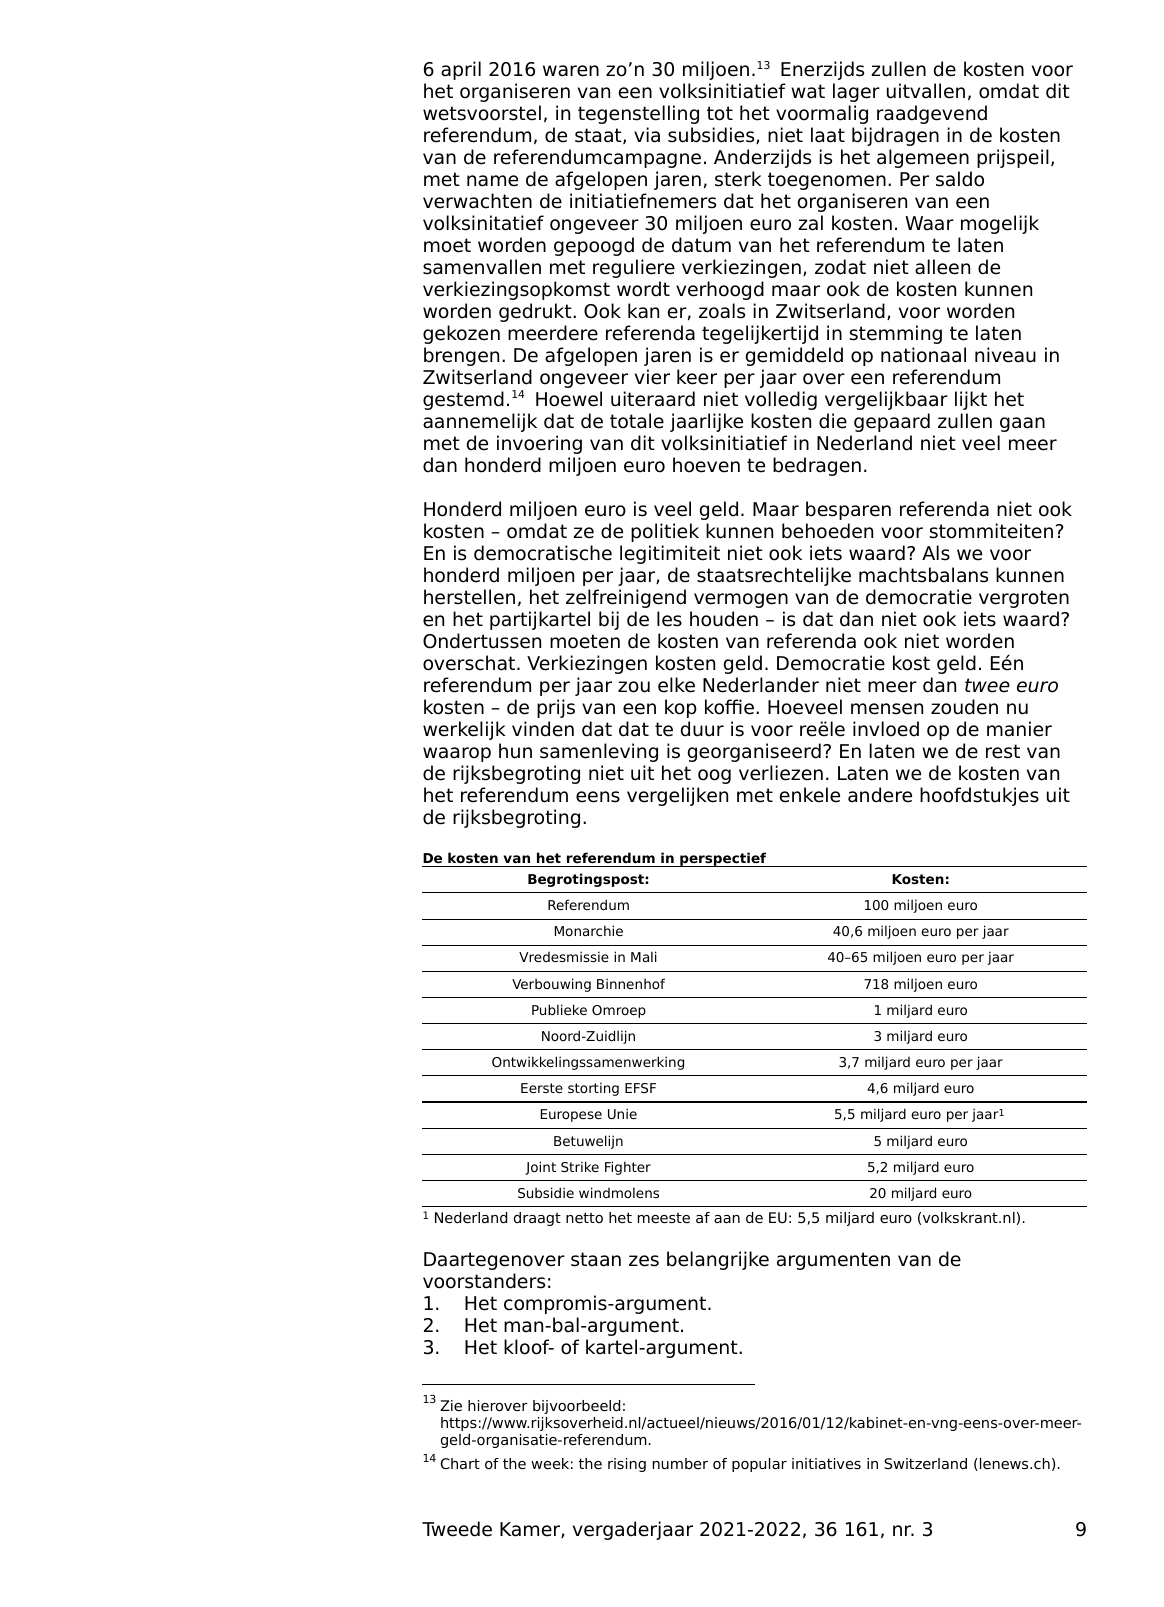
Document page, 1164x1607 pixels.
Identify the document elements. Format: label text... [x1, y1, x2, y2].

text Honderd miljoen euro is veel geld. Maar besparen referenda niet ook kosten – omdat ze de politiek kunnen behoeden voor stommiteiten? En is democratische legitimiteit niet ook iets waard? Als we voor honderd miljoen per jaar, de staatsrechtelijke machtsbalans kunnen herstellen, het zelfreinigend vermogen van de democratie vergroten en het partijkartel bij de les houden – is dat dan niet ook iets waard? Ondertussen moeten de kosten van referenda ook niet worden overschat. Verkiezingen kosten geld. Democratie kost geld. Eén referendum per jaar zou elke Nederlander niet meer dan twee euro kosten – de prijs van een kop koffie. Hoeveel mensen zouden nu werkelijk vinden dat dat te duur is voor reële invloed op de manier waarop hun samenleving is georganiseerd? En laten we de rest van de rijksbegroting niet uit het oog verliezen. Laten we de kosten van het referendum eens vergelijken met enkele andere hoofdstukjes uit de rijksbegroting. [422, 499, 1087, 828]
table_cell 100 miljoen euro [754, 893, 1087, 918]
table_cell 20 miljard euro [754, 1181, 1087, 1206]
table_cell 1 Nederland draagt netto het meeste af aan de EU: 5,5 miljard euro (volkskrant.nl). [422, 1207, 1087, 1227]
table_cell Ontwikkelingssamenwerking [422, 1050, 754, 1075]
table_cell Verbouwing Binnenhof [422, 972, 754, 997]
table_cell 3,7 miljard euro per jaar [754, 1050, 1087, 1075]
table_cell Subsidie windmolens [422, 1181, 754, 1206]
table_cell 5,5 miljard euro per jaar1 [754, 1103, 1087, 1128]
table_cell Referendum [422, 893, 754, 918]
table_cell Vredesmissie in Mali [422, 946, 754, 971]
table_cell 40,6 miljoen euro per jaar [754, 920, 1087, 944]
table_cell 40–65 miljoen euro per jaar [754, 946, 1087, 971]
text 6 april 2016 waren zo’n 30 miljoen. Enerzijds zullen de kosten voor het organiseren van een volksinitiatief wat lager uitvallen, omdat dit wetsvoorstel, in tegenstelling tot het voormalig raadgevend referendum, de staat, via subsidies, niet laat bijdragen in de kosten van de referendumcampagne. Anderzijds is het algemeen prijspeil, met name de afgelopen jaren, sterk toegenomen. Per saldo verwachten de initiatiefnemers dat het organiseren van een volksinitatief ongeveer 30 miljoen euro zal kosten. Waar mogelijk moet worden gepoogd de datum van het referendum te laten samenvallen met reguliere verkiezingen, zodat niet alleen de verkiezingsopkomst wordt verhoogd maar ook de kosten kunnen worden gedrukt. Ook kan er, zoals in Zwitserland, voor worden gekozen meerdere referenda tegelijkertijd in stemming te laten brengen. De afgelopen jaren is er gemiddeld op nationaal niveau in Zwitserland ongeveer vier keer per jaar over een referendum gestemd. Hoewel uiteraard niet volledig vergelijkbaar lijkt het aannemelijk dat de totale jaarlijke kosten die gepaard zullen gaan met de invoering van dit volksinitiatief in Nederland niet veel meer dan honderd miljoen euro hoeven te bedragen. [422, 59, 1087, 477]
table_cell Noord-Zuidlijn [422, 1024, 754, 1049]
text 1. Het compromis-argument. [422, 1293, 1087, 1315]
table_cell Eerste storting EFSF [422, 1076, 754, 1101]
text Daartegenover staan zes belangrijke argumenten van de voorstanders: [422, 1249, 1087, 1293]
text Chart of the week: the rising number of popular initiatives in Switzerland (lenews.ch). [422, 1452, 1087, 1474]
table_cell Monarchie [422, 920, 754, 944]
table_cell Joint Strike Fighter [422, 1155, 754, 1180]
table_cell 718 miljoen euro [754, 972, 1087, 997]
table_cell 3 miljard euro [754, 1024, 1087, 1049]
table_cell 1 miljard euro [754, 998, 1087, 1023]
text 3. Het kloof- of kartel-argument. [422, 1337, 1087, 1359]
table_header De kosten van het referendum in perspectief [422, 850, 1087, 866]
table_cell Publieke Omroep [422, 998, 754, 1023]
table_cell 5 miljard euro [754, 1129, 1087, 1154]
text 2. Het man-bal-argument. [422, 1315, 1087, 1337]
table_cell Betuwelijn [422, 1129, 754, 1154]
table_cell Kosten: [754, 867, 1087, 892]
table_cell 4,6 miljard euro [754, 1076, 1087, 1101]
table_cell 5,2 miljard euro [754, 1155, 1087, 1180]
text Zie hierover bijvoorbeeld: https://www.rijksoverheid.nl/actueel/nieuws/2016/01/12/kabinet-en-vng-eens-over-meer-geld-organisatie-referendum. [422, 1393, 1087, 1449]
table_cell Begrotingspost: [422, 867, 754, 892]
table_cell Europese Unie [422, 1103, 754, 1128]
